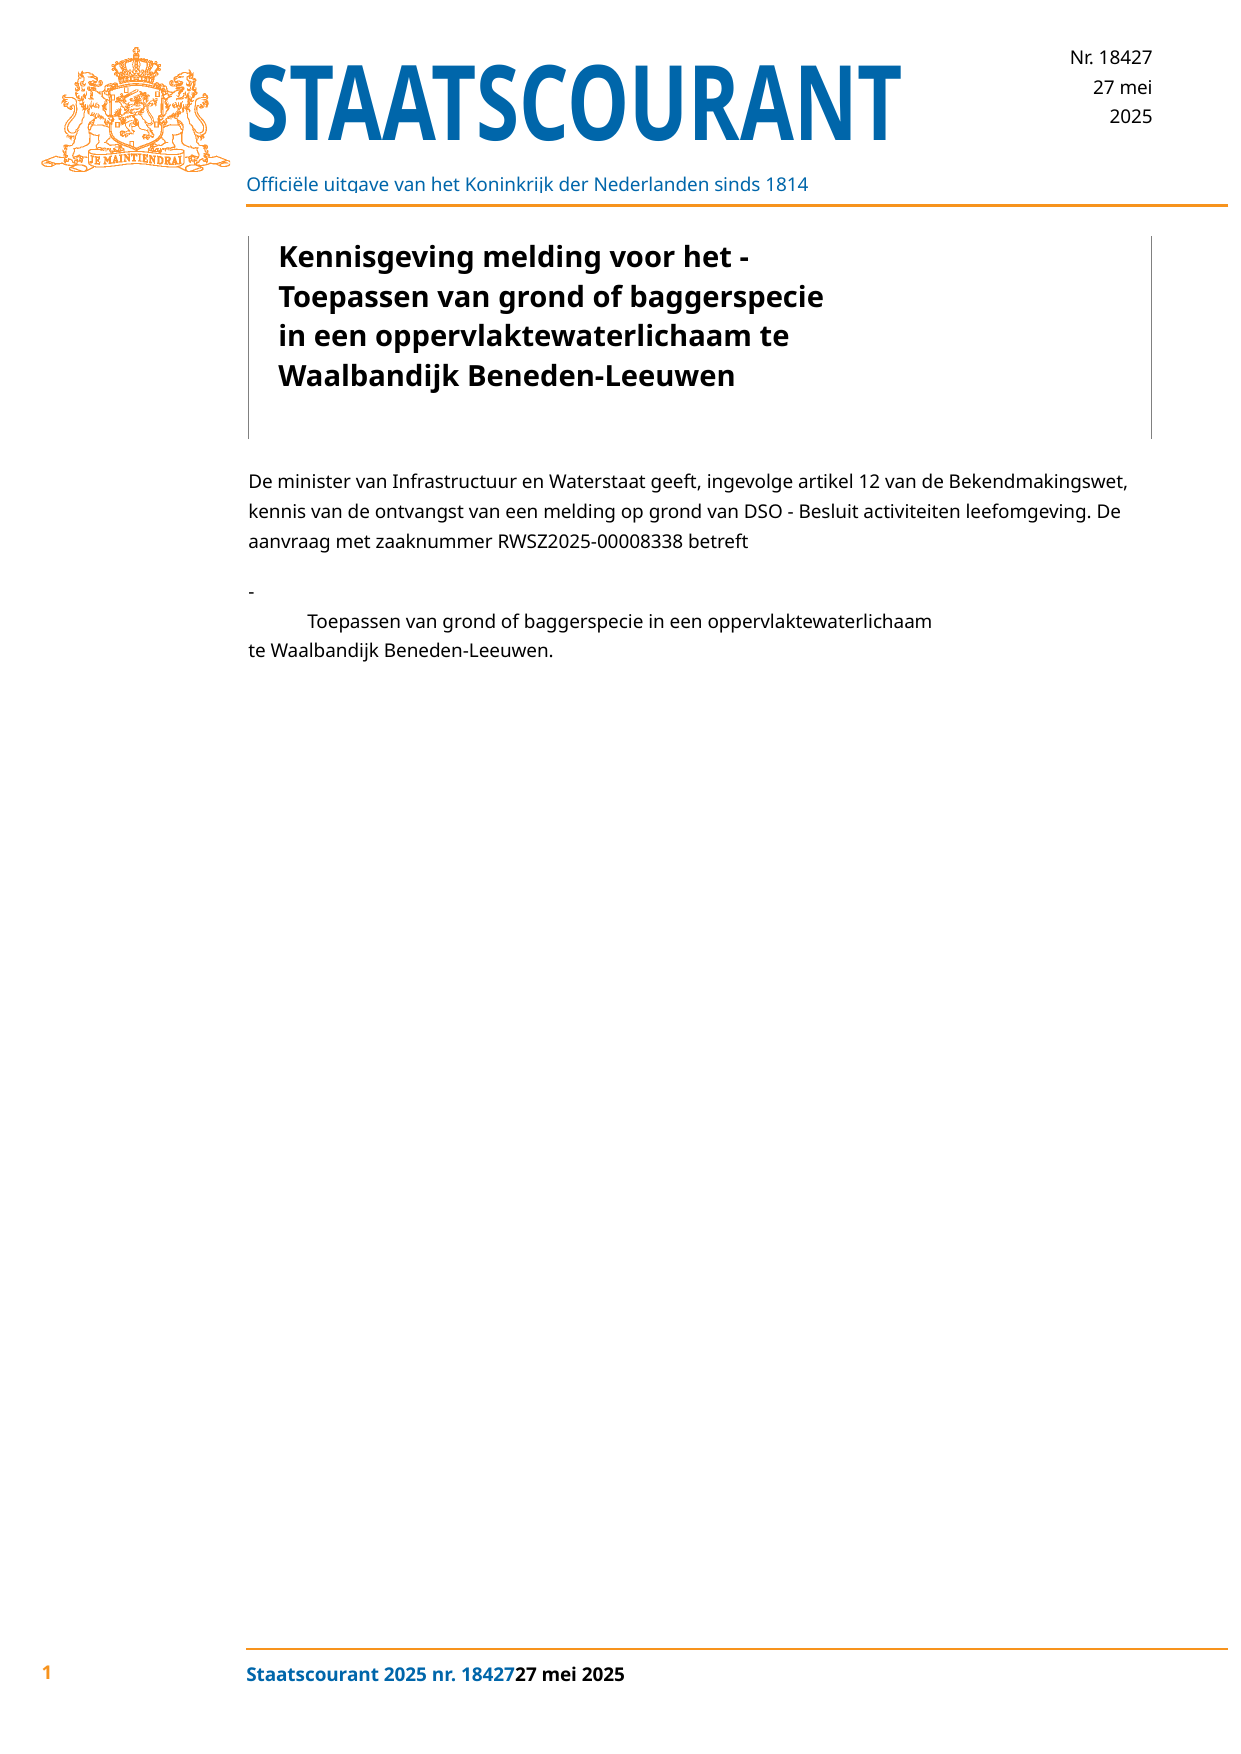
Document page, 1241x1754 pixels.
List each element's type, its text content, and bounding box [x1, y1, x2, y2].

table_header Kennisgeving melding voor het -Toepassen van grond of baggerspecie in een oppervlaktewaterlichaam te Waalbandijk Beneden-Leeuwen [249, 236, 850, 439]
picture [41, 47, 231, 172]
table_header [1090, 236, 1151, 413]
list Toepassen van grond of baggerspecie in een oppervlaktewaterlichaam [248, 608, 1152, 633]
text te Waalbandijk Beneden-Leeuwen. [248, 637, 1152, 663]
table_header [850, 414, 1151, 439]
picture [912, 236, 1090, 414]
text De minister van Infrastructuur en Waterstaat geeft, ingevolge artikel 12 van de Bekendmakingswet, kennis van de ontvangst van een melding op grond van DSO - Besluit activiteiten leefomgeving. De aanvraag met zaaknummer RWSZ2025-00008338 betreft [248, 469, 1152, 553]
table_header [850, 236, 912, 413]
